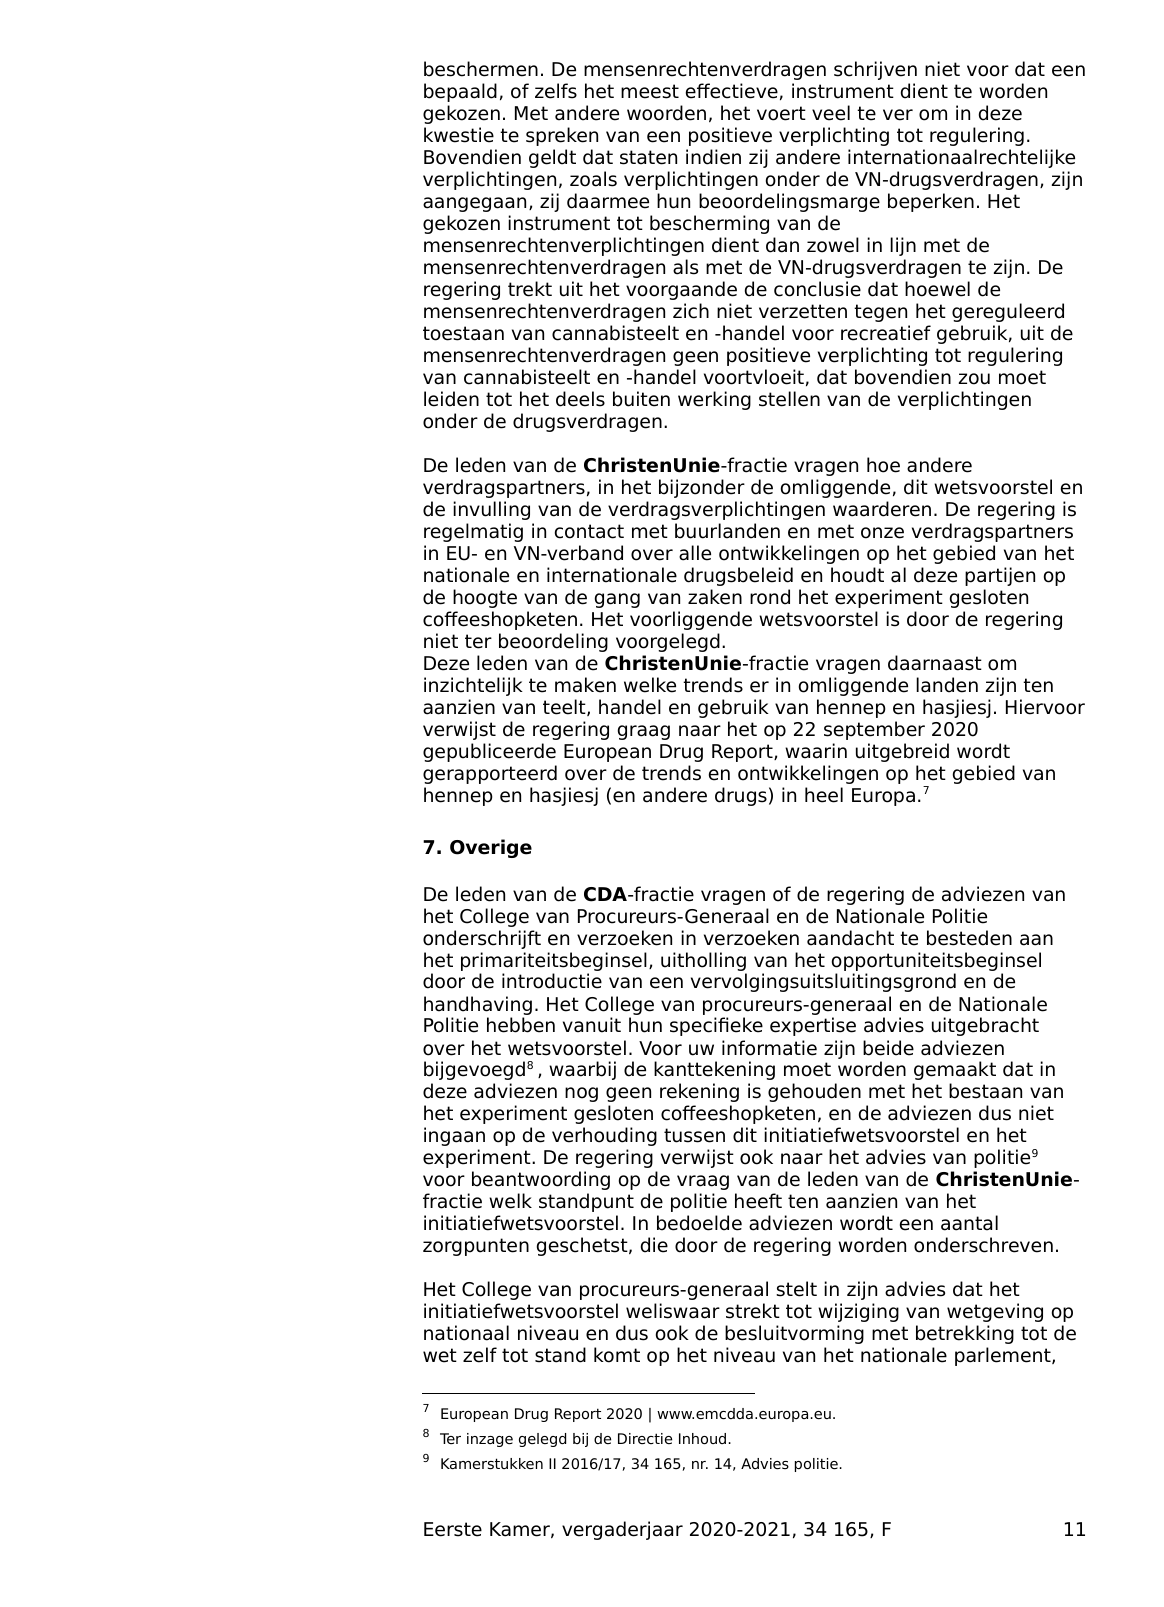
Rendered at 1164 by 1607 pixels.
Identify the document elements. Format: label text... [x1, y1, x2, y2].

text De leden van de ChristenUnie-fractie vragen hoe andere verdragspartners, in het bijzonder de omliggende, dit wetsvoorstel en de invulling van de verdragsverplichtingen waarderen. De regering is regelmatig in contact met buurlanden en met onze verdragspartners in EU- en VN-verband over alle ontwikkelingen op het gebied van het nationale en internationale drugsbeleid en houdt al deze partijen op de hoogte van de gang van zaken rond het experiment gesloten coffeeshopketen. Het voorliggende wetsvoorstel is door de regering niet ter beoordeling voorgelegd. [422, 455, 1087, 653]
text Het College van procureurs-generaal stelt in zijn advies dat het initiatiefwetsvoorstel weliswaar strekt tot wijziging van wetgeving op nationaal niveau en dus ook de besluitvorming met betrekking tot de wet zelf tot stand komt op het niveau van het nationale parlement, [422, 1279, 1087, 1367]
text De leden van de CDA-fractie vragen of de regering de adviezen van het College van Procureurs-Generaal en de Nationale Politie onderschrijft en verzoeken in verzoeken aandacht te besteden aan het primariteitsbeginsel, uitholling van het opportuniteitsbeginsel door de introductie van een vervolgingsuitsluitingsgrond en de handhaving. Het College van procureurs-generaal en de Nationale Politie hebben vanuit hun specifieke expertise advies uitgebracht over het wetsvoorstel. Voor uw informatie zijn beide adviezen bijgevoegd, waarbij de kanttekening moet worden gemaakt dat in deze adviezen nog geen rekening is gehouden met het bestaan van het experiment gesloten coffeeshopketen, en de adviezen dus niet ingaan op de verhouding tussen dit initiatiefwetsvoorstel en het experiment. De regering verwijst ook naar het advies van politie voor beantwoording op de vraag van de leden van de ChristenUnie-fractie welk standpunt de politie heeft ten aanzien van het initiatiefwetsvoorstel. In bedoelde adviezen wordt een aantal zorgpunten geschetst, die door de regering worden onderschreven. [422, 883, 1087, 1257]
subtitle 7. Overige [422, 837, 1087, 858]
text European Drug Report 2020 | www.emcdda.europa.eu. [422, 1402, 1087, 1424]
text beschermen. De mensenrechtenverdragen schrijven niet voor dat een bepaald, of zelfs het meest effectieve, instrument dient te worden gekozen. Met andere woorden, het voert veel te ver om in deze kwestie te spreken van een positieve verplichting tot regulering. Bovendien geldt dat staten indien zij andere internationaalrechtelijke verplichtingen, zoals verplichtingen onder de VN-drugsverdragen, zijn aangegaan, zij daarmee hun beoordelingsmarge beperken. Het gekozen instrument tot bescherming van de mensenrechtenverplichtingen dient dan zowel in lijn met de mensenrechtenverdragen als met de VN-drugsverdragen te zijn. De regering trekt uit het voorgaande de conclusie dat hoewel de mensenrechtenverdragen zich niet verzetten tegen het gereguleerd toestaan van cannabisteelt en -handel voor recreatief gebruik, uit de mensenrechtenverdragen geen positieve verplichting tot regulering van cannabisteelt en -handel voortvloeit, dat bovendien zou moet leiden tot het deels buiten werking stellen van de verplichtingen onder de drugsverdragen. [422, 59, 1087, 433]
text Deze leden van de ChristenUnie-fractie vragen daarnaast om inzichtelijk te maken welke trends er in omliggende landen zijn ten aanzien van teelt, handel en gebruik van hennep en hasjiesj. Hiervoor verwijst de regering graag naar het op 22 september 2020 gepubliceerde European Drug Report, waarin uitgebreid wordt gerapporteerd over de trends en ontwikkelingen op het gebied van hennep en hasjiesj (en andere drugs) in heel Europa. [422, 653, 1087, 807]
text Kamerstukken II 2016/17, 34 165, nr. 14, Advies politie. [422, 1452, 1087, 1474]
text Ter inzage gelegd bij de Directie Inhoud. [422, 1427, 1087, 1449]
